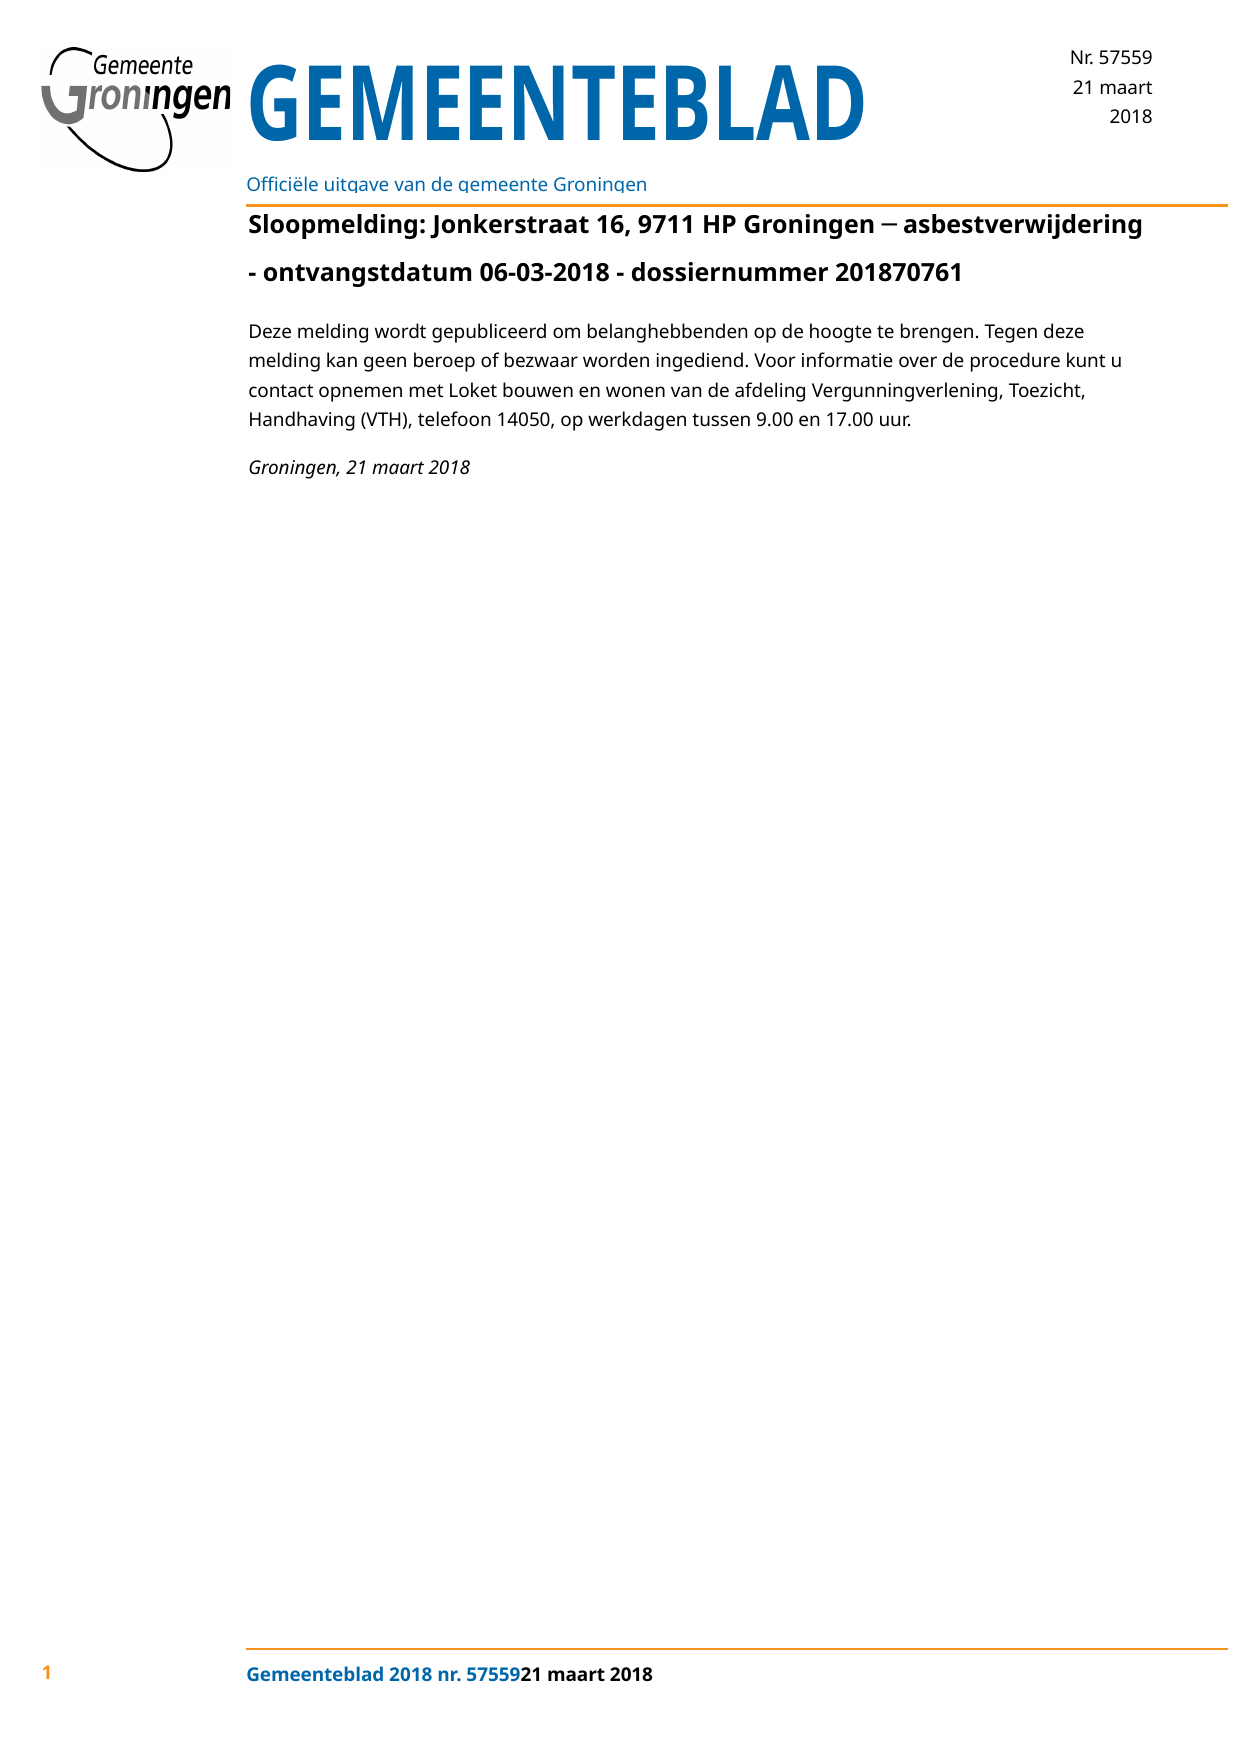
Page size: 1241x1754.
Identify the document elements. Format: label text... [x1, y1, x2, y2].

text Groningen, 21 maart 2018 [248, 454, 1152, 480]
picture [41, 47, 231, 172]
text Sloopmelding: Jonkerstraat 16, 9711 HP Groningen ─ asbestverwijdering - ontvangstdatum 06-03-2018 - dossiernummer 201870761 [248, 207, 1152, 288]
text Deze melding wordt gepubliceerd om belanghebbenden op de hoogte te brengen. Tegen deze melding kan geen beroep of bezwaar worden ingediend. Voor informatie over de procedure kunt u contact opnemen met Loket bouwen en wonen van de afdeling Vergunningverlening, Toezicht, Handhaving (VTH), telefoon 14050, op werkdagen tussen 9.00 en 17.00 uur. [248, 318, 1152, 432]
